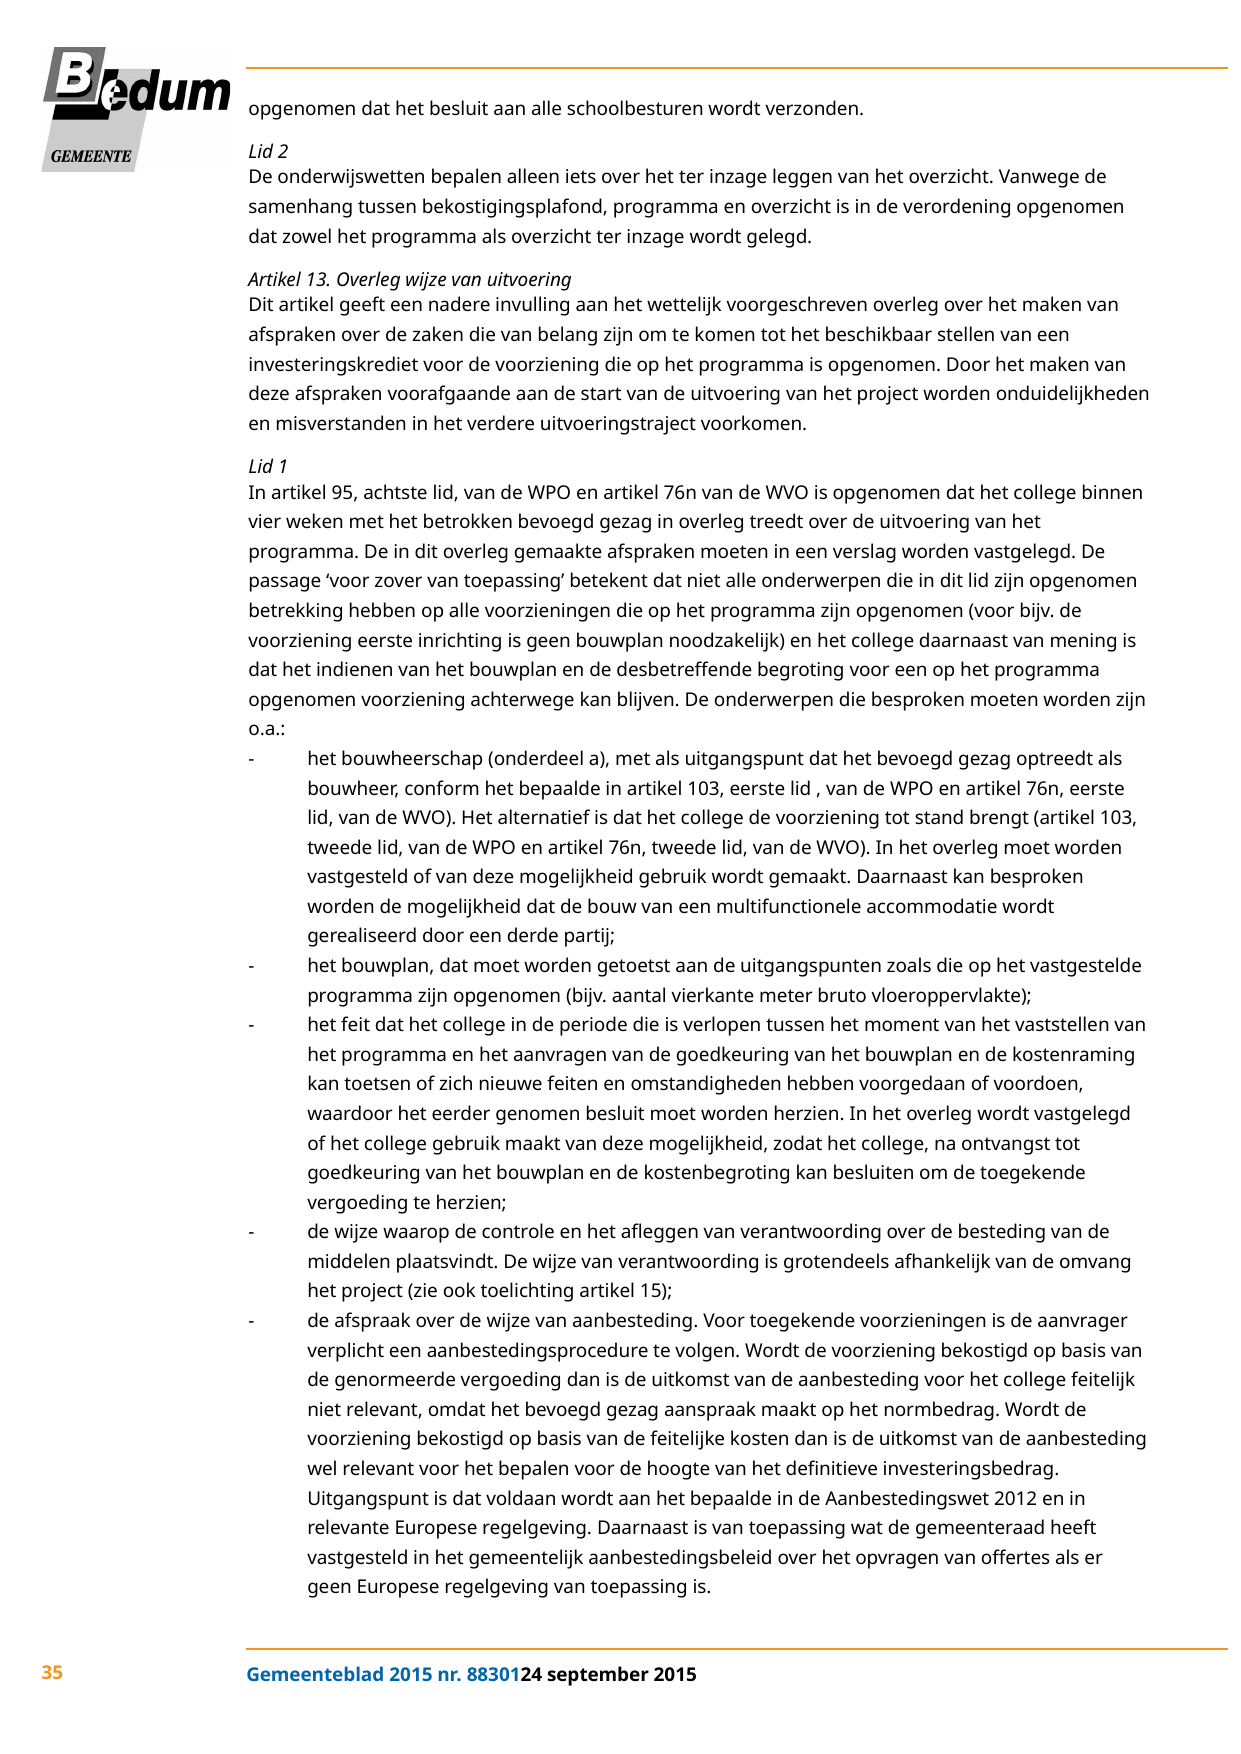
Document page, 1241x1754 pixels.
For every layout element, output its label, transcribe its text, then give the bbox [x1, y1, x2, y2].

list de afspraak over de wijze van aanbesteding. Voor toegekende voorzieningen is de aanvrager verplicht een aanbestedingsprocedure te volgen. Wordt de voorziening bekostigd op basis van de genormeerde vergoeding dan is de uitkomst van de aanbesteding voor het college feitelijk niet relevant, omdat het bevoegd gezag aanspraak maakt op het normbedrag. Wordt de voorziening bekostigd op basis van de feitelijke kosten dan is de uitkomst van de aanbesteding wel relevant voor het bepalen voor de hoogte van het definitieve investeringsbedrag. Uitgangspunt is dat voldaan wordt aan het bepaalde in de Aanbestedingswet 2012 en in relevante Europese regelgeving. Daarnaast is van toepassing wat de gemeenteraad heeft vastgesteld in het gemeentelijk aanbestedingsbeleid over het opvragen van offertes als er geen Europese regelgeving van toepassing is. [248, 1307, 1152, 1599]
list het feit dat het college in de periode die is verlopen tussen het moment van het vaststellen van het programma en het aanvragen van de goedkeuring van het bouwplan en de kostenraming kan toetsen of zich nieuwe feiten en omstandigheden hebben voorgedaan of voordoen, waardoor het eerder genomen besluit moet worden herzien. In het overleg wordt vastgelegd of het college gebruik maakt van deze mogelijkheid, zodat het college, na ontvangst tot goedkeuring van het bouwplan en de kostenbegroting kan besluiten om de toegekende vergoeding te herzien; [248, 1011, 1152, 1214]
text Artikel 13. Overleg wijze van uitvoering [248, 266, 1152, 292]
list het bouwheerschap (onderdeel a), met als uitgangspunt dat het bevoegd gezag optreedt als bouwheer, conform het bepaalde in artikel 103, eerste lid , van de WPO en artikel 76n, eerste lid, van de WVO). Het alternatief is dat het college de voorziening tot stand brengt (artikel 103, tweede lid, van de WPO en artikel 76n, tweede lid, van de WVO). In het overleg moet worden vastgesteld of van deze mogelijkheid gebruik wordt gemaakt. Daarnaast kan besproken worden de mogelijkheid dat de bouw van een multifunctionele accommodatie wordt gerealiseerd door een derde partij; [248, 745, 1152, 948]
text Dit artikel geeft een nadere invulling aan het wettelijk voorgeschreven overleg over het maken van afspraken over de zaken die van belang zijn om te komen tot het beschikbaar stellen van een investeringskrediet voor de voorziening die op het programma is opgenomen. Door het maken van deze afspraken voorafgaande aan de start van de uitvoering van het project worden onduidelijkheden en misverstanden in het verdere uitvoeringstraject voorkomen. [248, 292, 1152, 436]
text Lid 2 [248, 138, 1152, 164]
list de wijze waarop de controle en het afleggen van verantwoording over de besteding van de middelen plaatsvindt. De wijze van verantwoording is grotendeels afhankelijk van de omvang het project (zie ook toelichting artikel 15); [248, 1218, 1152, 1303]
text In artikel 95, achtste lid, van de WPO en artikel 76n van de WVO is opgenomen dat het college binnen vier weken met het betrokken bevoegd gezag in overleg treedt over de uitvoering van het programma. De in dit overleg gemaakte afspraken moeten in een verslag worden vastgelegd. De passage ‘voor zover van toepassing’ betekent dat niet alle onderwerpen die in dit lid zijn opgenomen betrekking hebben op alle voorzieningen die op het programma zijn opgenomen (voor bijv. de voorziening eerste inrichting is geen bouwplan noodzakelijk) en het college daarnaast van mening is dat het indienen van het bouwplan en de desbetreffende begroting voor een op het programma opgenomen voorziening achterwege kan blijven. De onderwerpen die besproken moeten worden zijn o.a.: [248, 479, 1152, 741]
text Lid 1 [248, 453, 1152, 479]
list het bouwplan, dat moet worden getoetst aan de uitgangspunten zoals die op het vastgestelde programma zijn opgenomen (bijv. aantal vierkante meter bruto vloeroppervlakte); [248, 952, 1152, 1007]
picture [41, 47, 231, 172]
text opgenomen dat het besluit aan alle schoolbesturen wordt verzonden. [248, 95, 1152, 121]
text De onderwijswetten bepalen alleen iets over het ter inzage leggen van het overzicht. Vanwege de samenhang tussen bekostigingsplafond, programma en overzicht is in de verordening opgenomen dat zowel het programma als overzicht ter inzage wordt gelegd. [248, 164, 1152, 248]
